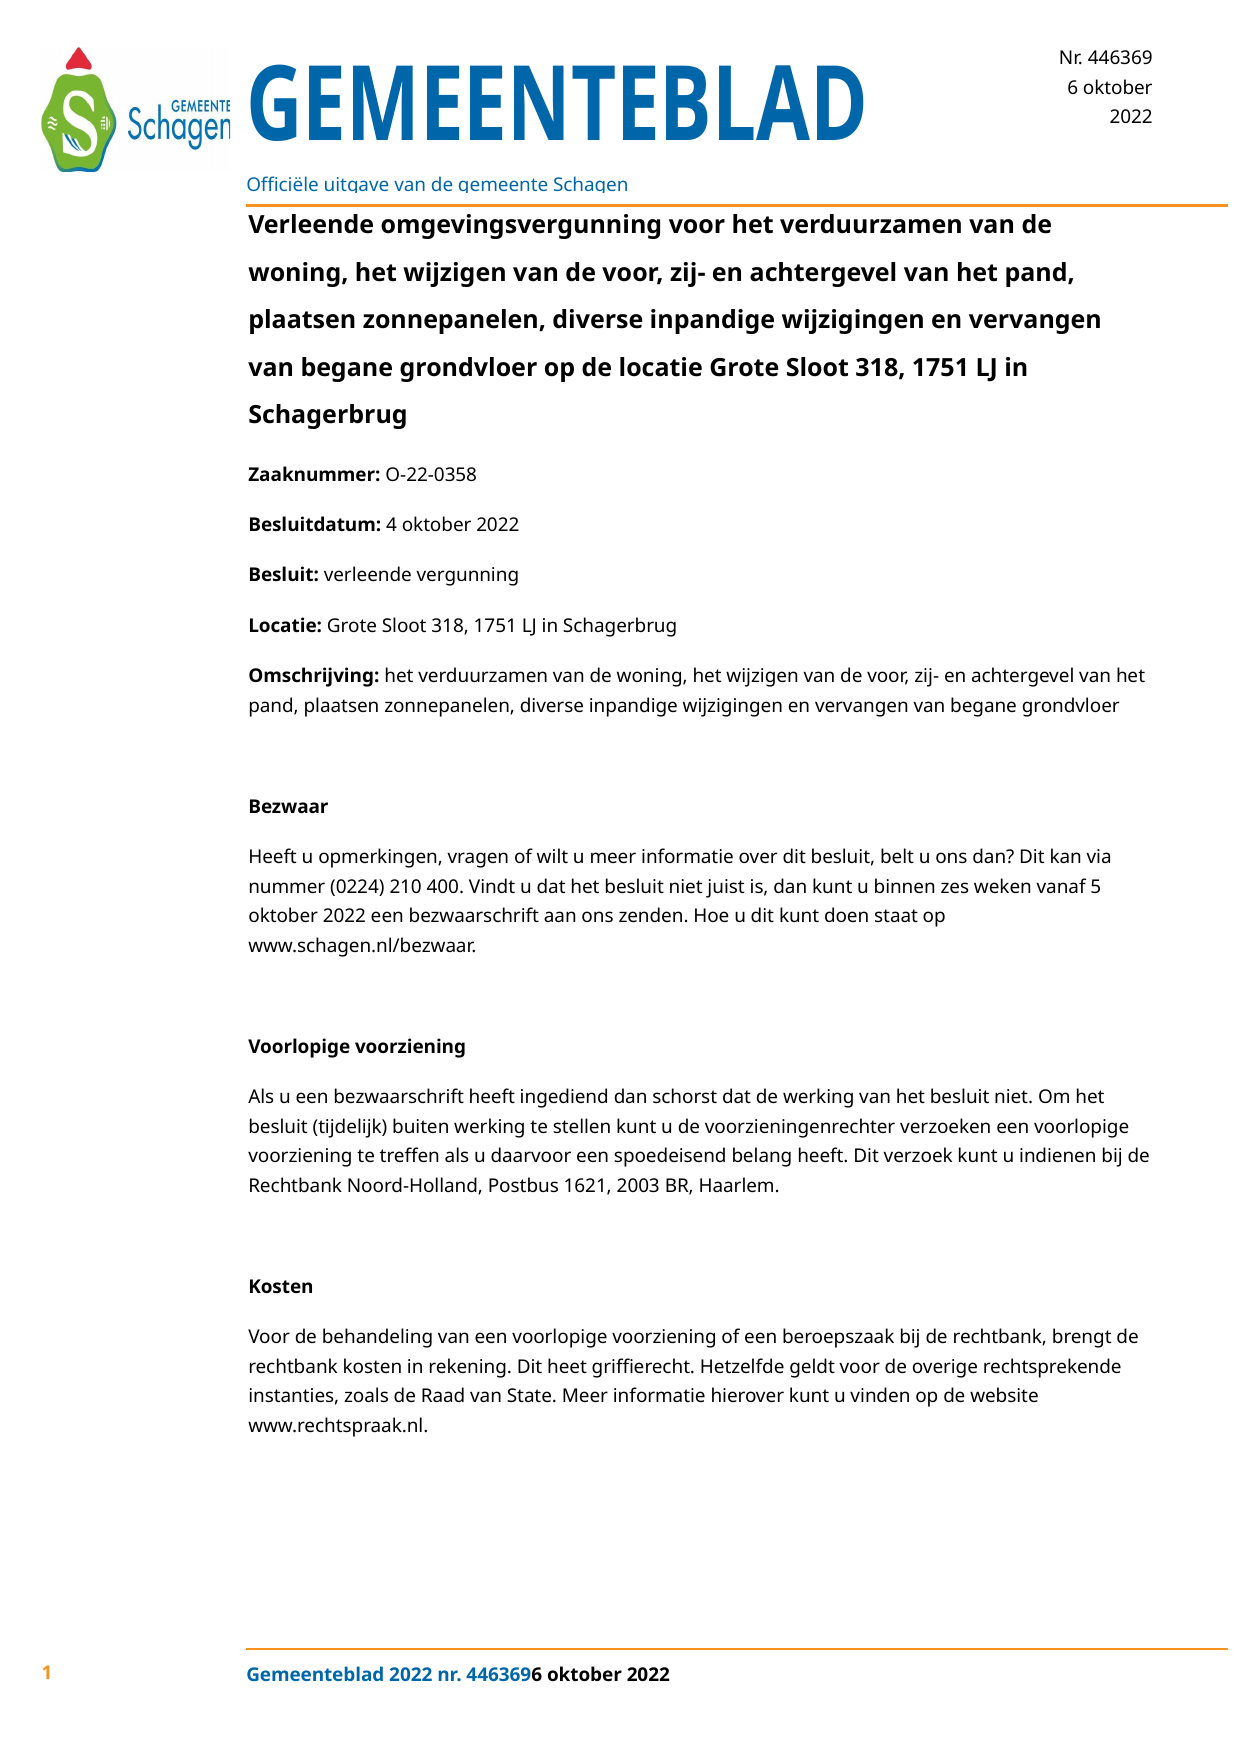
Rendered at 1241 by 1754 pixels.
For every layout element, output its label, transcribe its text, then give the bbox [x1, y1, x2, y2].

text Voorlopige voorziening [248, 1033, 1152, 1058]
text Kosten [248, 1273, 1152, 1298]
text Als u een bezwaarschrift heeft ingediend dan schorst dat de werking van het besluit niet. Om het besluit (tijdelijk) buiten werking te stellen kunt u de voorzieningenrechter verzoeken een voorlopige voorziening te treffen als u daarvoor een spoedeisend belang heeft. Dit verzoek kunt u indienen bij de Rechtbank Noord-Holland, Postbus 1621, 2003 BR, Haarlem. [248, 1083, 1152, 1198]
text Omschrijving: het verduurzamen van de woning, het wijzigen van de voor, zij- en achtergevel van het pand, plaatsen zonnepanelen, diverse inpandige wijzigingen en vervangen van begane grondvloer [248, 662, 1152, 718]
text Heeft u opmerkingen, vragen of wilt u meer informatie over dit besluit, belt u ons dan? Dit kan via nummer (0224) 210 400. Vindt u dat het besluit niet juist is, dan kunt u binnen zes weken vanaf 5 oktober 2022 een bezwaarschrift aan ons zenden. Hoe u dit kunt doen staat op www.schagen.nl/bezwaar. [248, 843, 1152, 958]
text Bezwaar [248, 793, 1152, 818]
picture [41, 47, 231, 172]
text Besluitdatum: 4 oktober 2022 [248, 511, 1152, 537]
text Besluit: verleende vergunning [248, 562, 1152, 587]
text Voor de behandeling van een voorlopige voorziening of een beroepszaak bij de rechtbank, brengt de rechtbank kosten in rekening. Dit heet griffierecht. Hetzelfde geldt voor de overige rechtsprekende instanties, zoals de Raad van State. Meer informatie hierover kunt u vinden op de website www.rechtspraak.nl. [248, 1323, 1152, 1438]
text Zaaknummer: O-22-0358 [248, 461, 1152, 486]
text Verleende omgevingsvergunning voor het verduurzamen van de woning, het wijzigen van de voor, zij- en achtergevel van het pand, plaatsen zonnepanelen, diverse inpandige wijzigingen en vervangen van begane grondvloer op de locatie Grote Sloot 318, 1751 LJ in Schagerbrug [248, 207, 1152, 431]
text Locatie: Grote Sloot 318, 1751 LJ in Schagerbrug [248, 612, 1152, 638]
